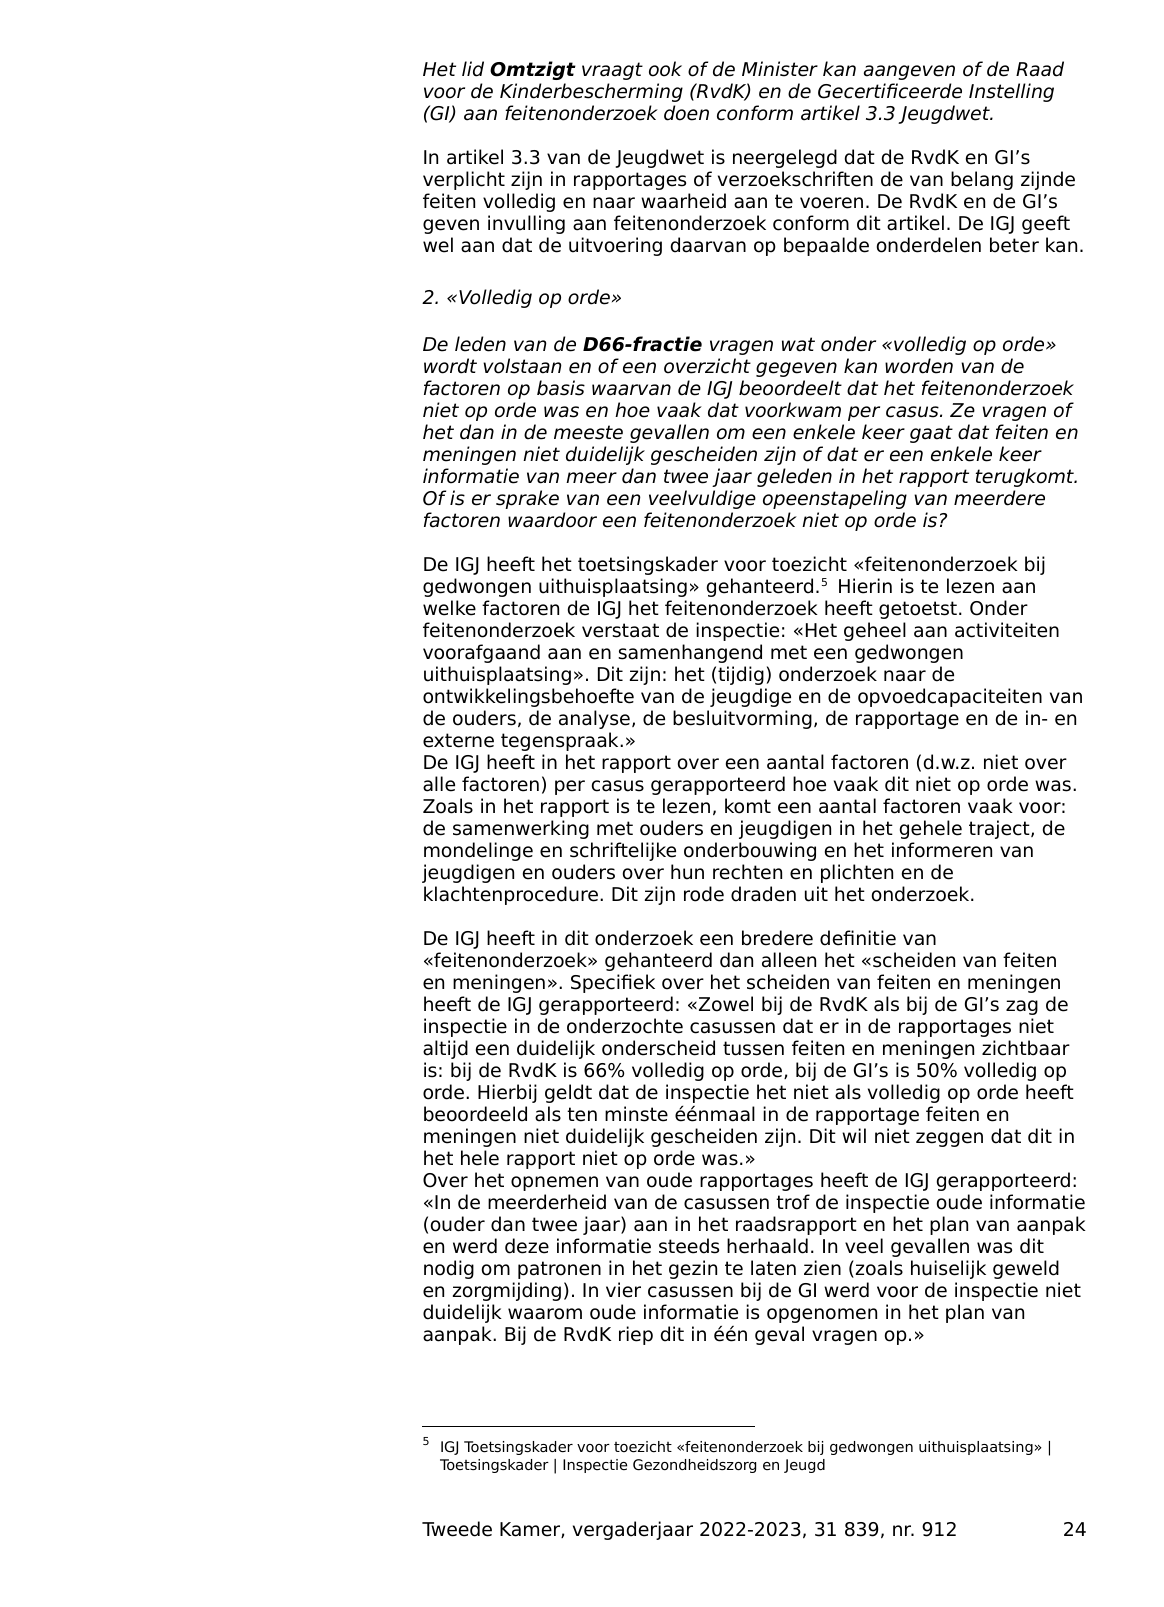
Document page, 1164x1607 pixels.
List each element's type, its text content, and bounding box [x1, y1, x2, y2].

text IGJ Toetsingskader voor toezicht «feitenonderzoek bij gedwongen uithuisplaatsing» | Toetsingskader | Inspectie Gezondheidszorg en Jeugd [422, 1435, 1087, 1474]
text De IGJ heeft in dit onderzoek een bredere definitie van «feitenonderzoek» gehanteerd dan alleen het «scheiden van feiten en meningen». Specifiek over het scheiden van feiten en meningen heeft de IGJ gerapporteerd: «Zowel bij de RvdK als bij de GI’s zag de inspectie in de onderzochte casussen dat er in de rapportages niet altijd een duidelijk onderscheid tussen feiten en meningen zichtbaar is: bij de RvdK is 66% volledig op orde, bij de GI’s is 50% volledig op orde. Hierbij geldt dat de inspectie het niet als volledig op orde heeft beoordeeld als ten minste éénmaal in de rapportage feiten en meningen niet duidelijk gescheiden zijn. Dit wil niet zeggen dat dit in het hele rapport niet op orde was.» [422, 928, 1087, 1170]
text De IGJ heeft het toetsingskader voor toezicht «feitenonderzoek bij gedwongen uithuisplaatsing» gehanteerd. Hierin is te lezen aan welke factoren de IGJ het feitenonderzoek heeft getoetst. Onder feitenonderzoek verstaat de inspectie: «Het geheel aan activiteiten voorafgaand aan en samenhangend met een gedwongen uithuisplaatsing». Dit zijn: het (tijdig) onderzoek naar de ontwikkelingsbehoefte van de jeugdige en de opvoedcapaciteiten van de ouders, de analyse, de besluitvorming, de rapportage en de in- en externe tegenspraak.» [422, 554, 1087, 752]
subtitle 2. «Volledig op orde» [422, 287, 1087, 309]
text Het lid Omtzigt vraagt ook of de Minister kan aangeven of de Raad voor de Kinderbescherming (RvdK) en de Gecertificeerde Instelling (GI) aan feitenonderzoek doen conform artikel 3.3 Jeugdwet. [422, 59, 1087, 125]
text De IGJ heeft in het rapport over een aantal factoren (d.w.z. niet over alle factoren) per casus gerapporteerd hoe vaak dit niet op orde was. Zoals in het rapport is te lezen, komt een aantal factoren vaak voor: de samenwerking met ouders en jeugdigen in het gehele traject, de mondelinge en schriftelijke onderbouwing en het informeren van jeugdigen en ouders over hun rechten en plichten en de klachtenprocedure. Dit zijn rode draden uit het onderzoek. [422, 752, 1087, 906]
text Over het opnemen van oude rapportages heeft de IGJ gerapporteerd: «In de meerderheid van de casussen trof de inspectie oude informatie (ouder dan twee jaar) aan in het raadsrapport en het plan van aanpak en werd deze informatie steeds herhaald. In veel gevallen was dit nodig om patronen in het gezin te laten zien (zoals huiselijk geweld en zorgmijding). In vier casussen bij de GI werd voor de inspectie niet duidelijk waarom oude informatie is opgenomen in het plan van aanpak. Bij de RvdK riep dit in één geval vragen op.» [422, 1170, 1087, 1346]
text De leden van de D66-fractie vragen wat onder «volledig op orde» wordt volstaan en of een overzicht gegeven kan worden van de factoren op basis waarvan de IGJ beoordeelt dat het feitenonderzoek niet op orde was en hoe vaak dat voorkwam per casus. Ze vragen of het dan in de meeste gevallen om een enkele keer gaat dat feiten en meningen niet duidelijk gescheiden zijn of dat er een enkele keer informatie van meer dan twee jaar geleden in het rapport terugkomt. Of is er sprake van een veelvuldige opeenstapeling van meerdere factoren waardoor een feitenonderzoek niet op orde is? [422, 334, 1087, 532]
text In artikel 3.3 van de Jeugdwet is neergelegd dat de RvdK en GI’s verplicht zijn in rapportages of verzoekschriften de van belang zijnde feiten volledig en naar waarheid aan te voeren. De RvdK en de GI’s geven invulling aan feitenonderzoek conform dit artikel. De IGJ geeft wel aan dat de uitvoering daarvan op bepaalde onderdelen beter kan. [422, 147, 1087, 257]
